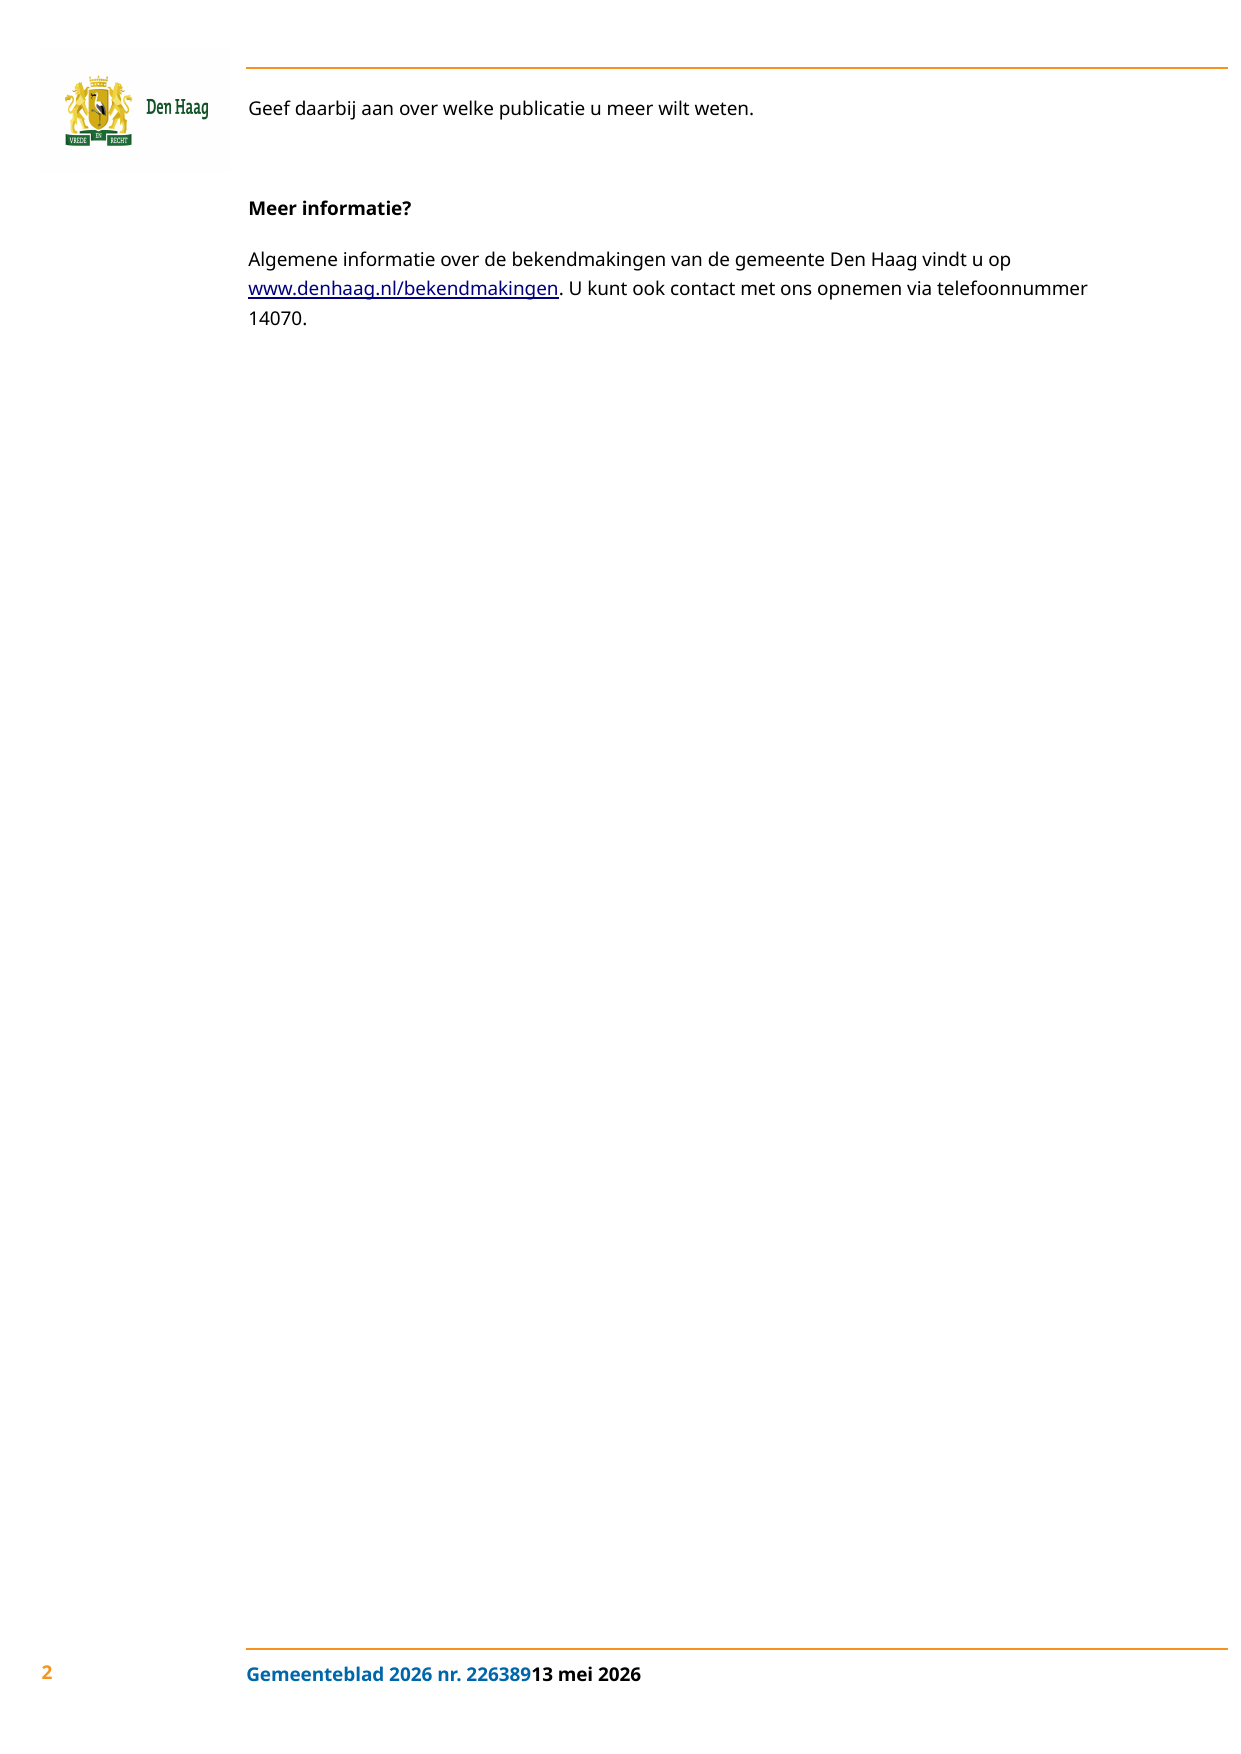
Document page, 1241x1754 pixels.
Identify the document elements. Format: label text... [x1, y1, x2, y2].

text Geef daarbij aan over welke publicatie u meer wilt weten. [248, 95, 1152, 121]
picture [41, 47, 231, 172]
text Algemene informatie over de bekendmakingen van de gemeente Den Haag vindt u op www.denhaag.nl/bekendmakingen. U kunt ook contact met ons opnemen via telefoonnummer 14070. [248, 246, 1152, 331]
text Meer informatie? [248, 196, 1152, 221]
